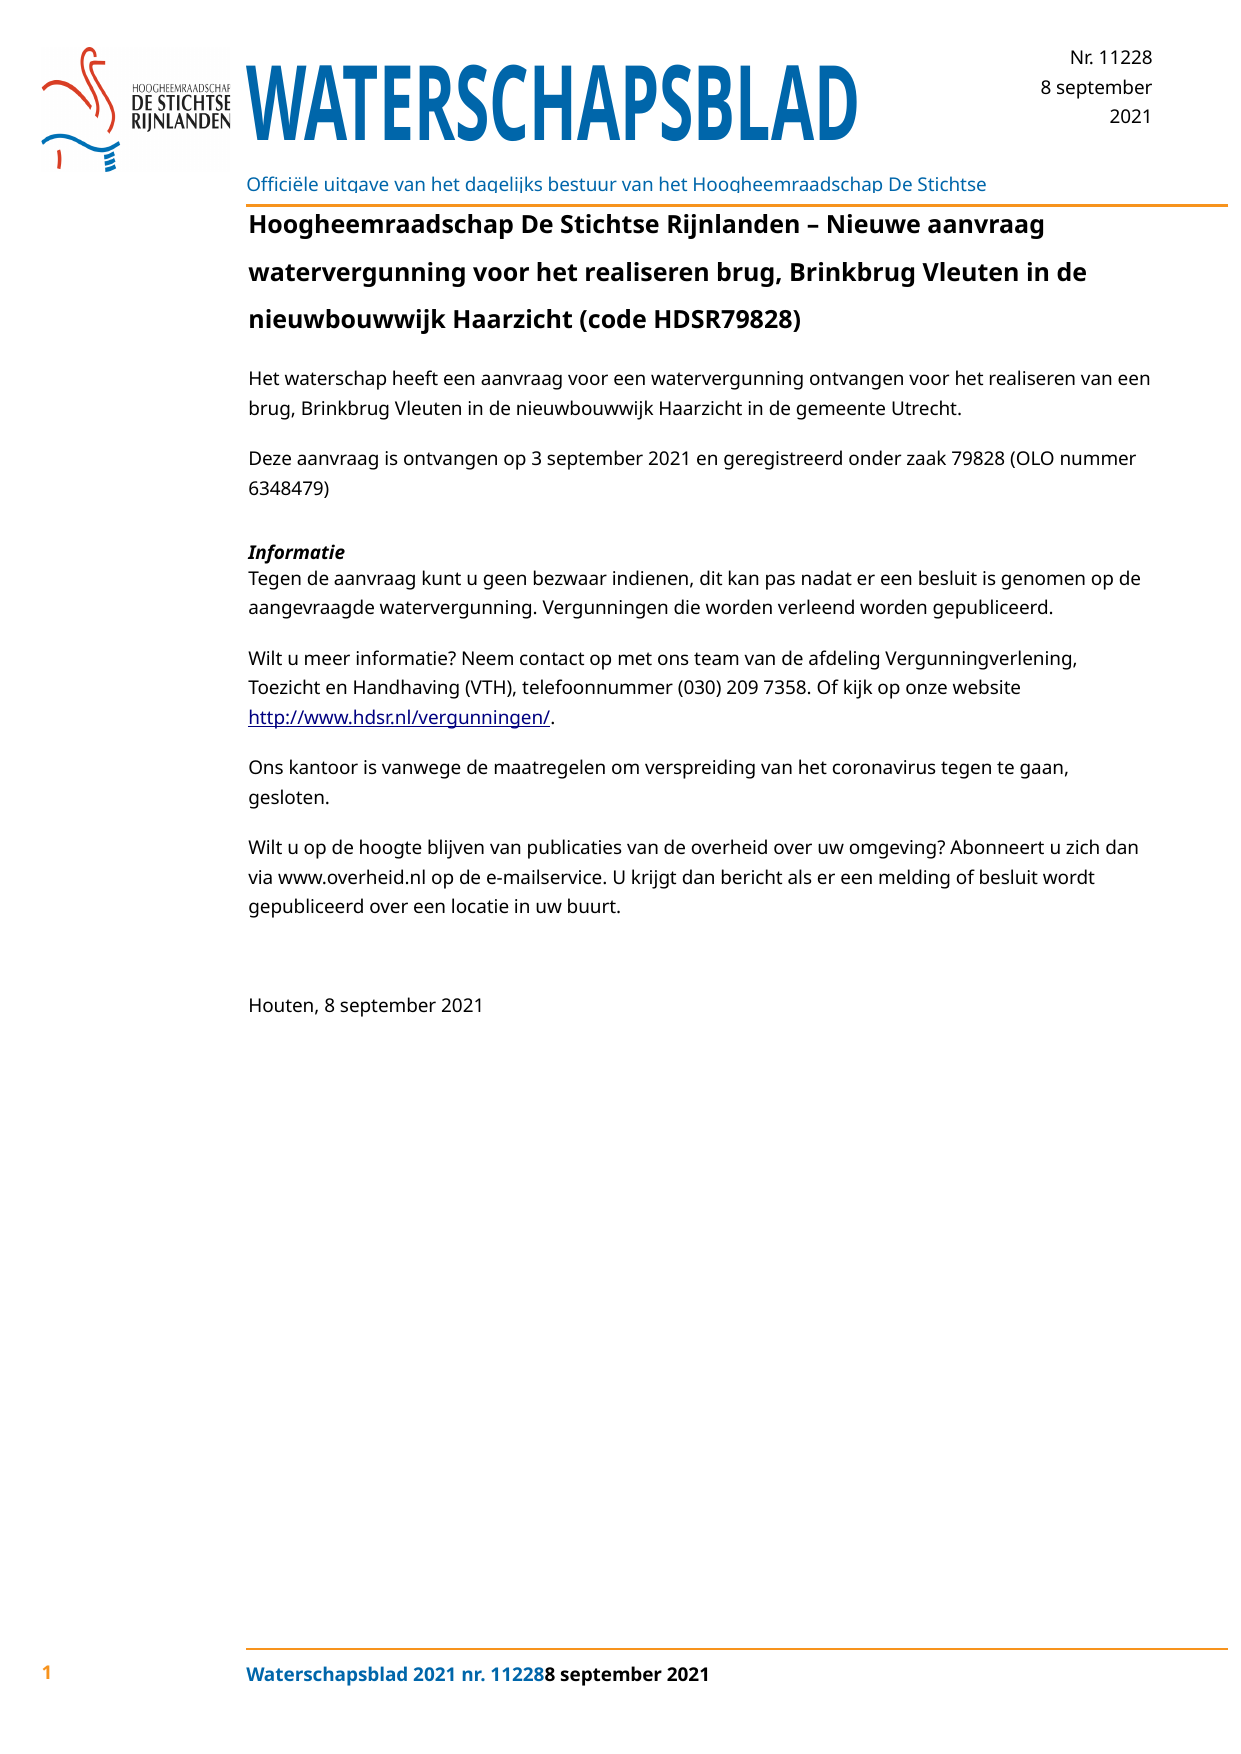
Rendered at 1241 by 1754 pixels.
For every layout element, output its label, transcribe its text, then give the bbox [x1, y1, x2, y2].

text Informatie [248, 539, 1152, 565]
text Tegen de aanvraag kunt u geen bezwaar indienen, dit kan pas nadat er een besluit is genomen op de aangevraagde watervergunning. Vergunningen die worden verleend worden gepubliceerd. [248, 565, 1152, 620]
text Wilt u meer informatie? Neem contact op met ons team van de afdeling Vergunningverlening, Toezicht en Handhaving (VTH), telefoonnummer (030) 209 7358. Of kijk op onze website http://www.hdsr.nl/vergunningen/. [248, 645, 1152, 730]
picture [41, 47, 231, 172]
text Wilt u op de hoogte blijven van publicaties van de overheid over uw omgeving? Abonneert u zich dan via www.overheid.nl op de e-mailservice. U krijgt dan bericht als er een melding of besluit wordt gepubliceerd over een locatie in uw buurt. [248, 834, 1152, 919]
text Het waterschap heeft een aanvraag voor een watervergunning ontvangen voor het realiseren van een brug, Brinkbrug Vleuten in de nieuwbouwwijk Haarzicht in de gemeente Utrecht. [248, 366, 1152, 421]
text Hoogheemraadschap De Stichtse Rijnlanden – Nieuwe aanvraag watervergunning voor het realiseren brug, Brinkbrug Vleuten in de nieuwbouwwijk Haarzicht (code HDSR79828) [248, 207, 1152, 336]
text Ons kantoor is vanwege de maatregelen om verspreiding van het coronavirus tegen te gaan, gesloten. [248, 754, 1152, 810]
text Deze aanvraag is ontvangen op 3 september 2021 en geregistreerd onder zaak 79828 (OLO nummer 6348479) [248, 446, 1152, 501]
text Houten, 8 september 2021 [248, 992, 1152, 1017]
